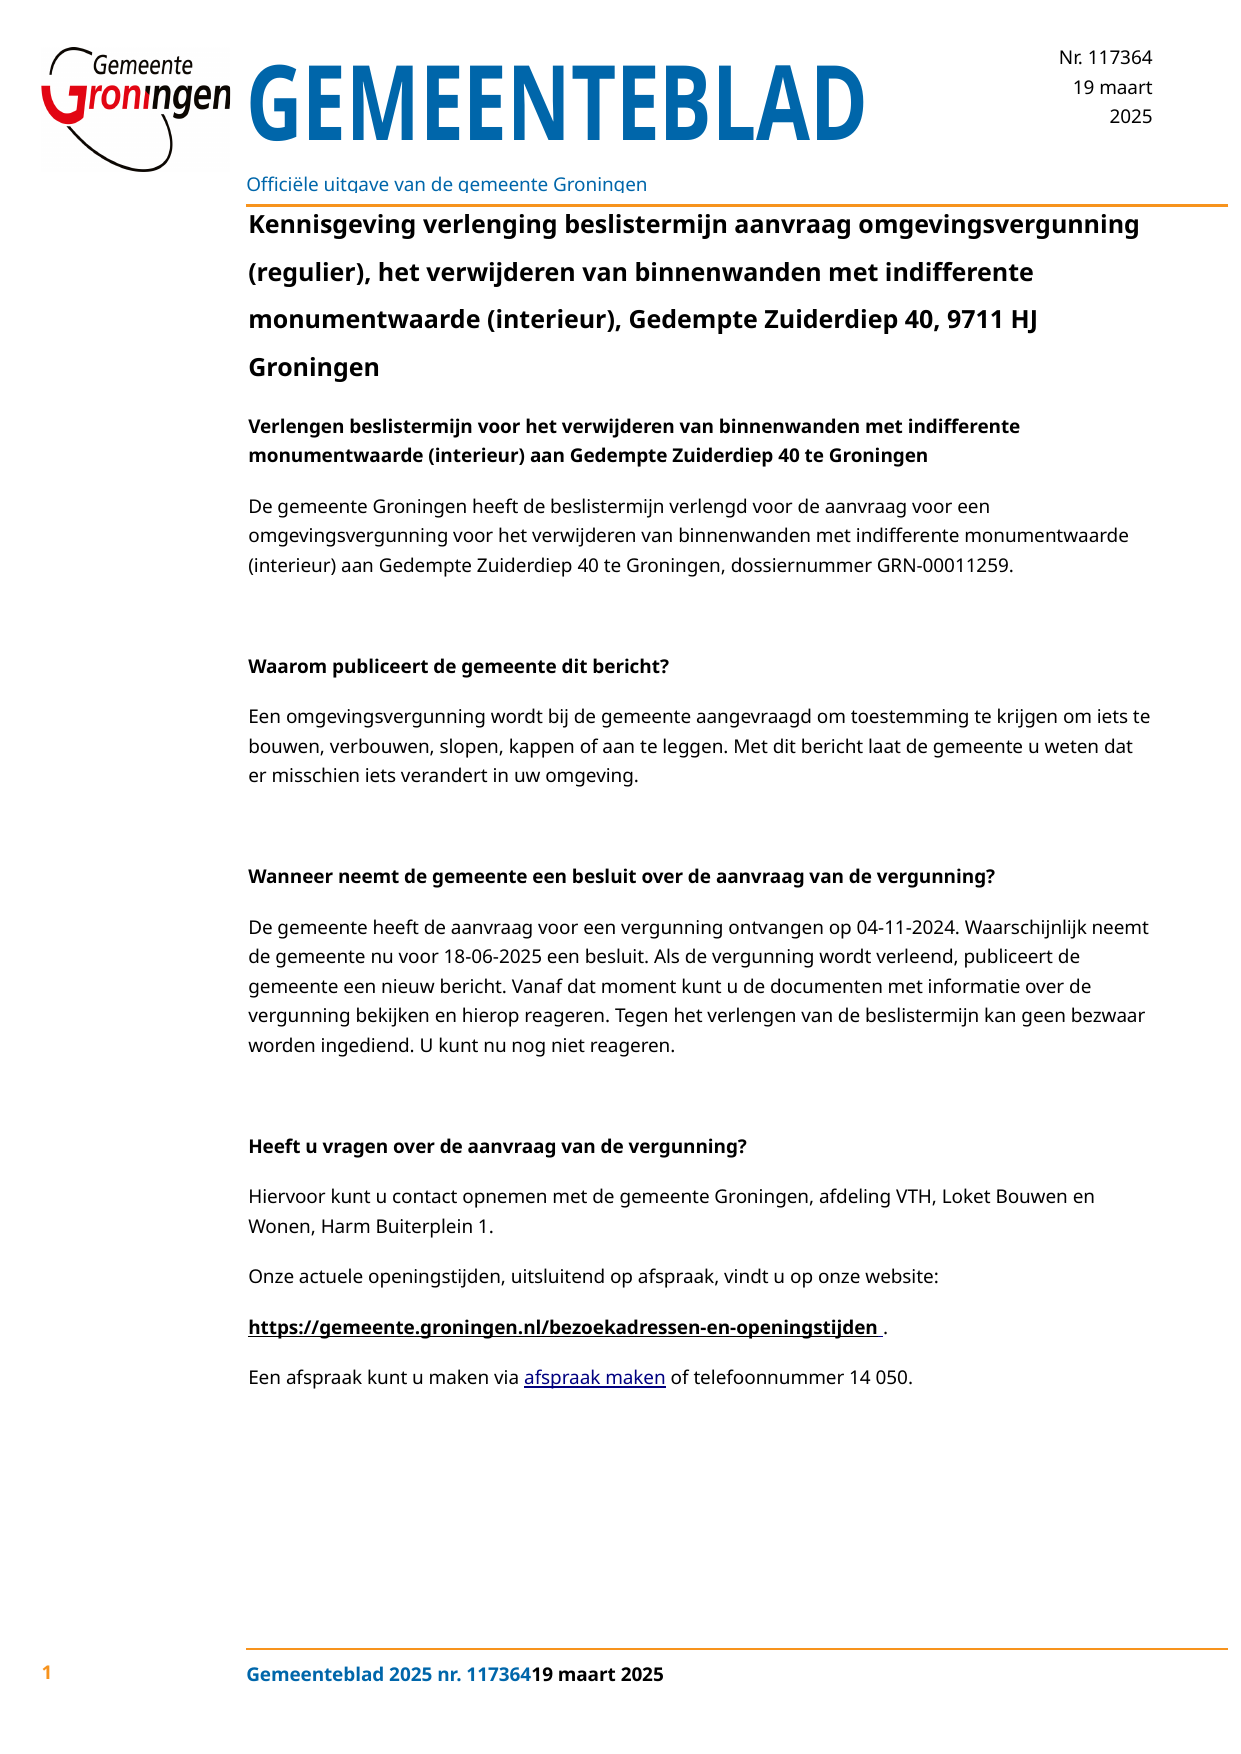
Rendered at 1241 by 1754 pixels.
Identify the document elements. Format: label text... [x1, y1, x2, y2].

text Hiervoor kunt u contact opnemen met de gemeente Groningen, afdeling VTH, Loket Bouwen en Wonen, Harm Buiterplein 1. [248, 1183, 1152, 1239]
picture [41, 47, 231, 172]
text De gemeente heeft de aanvraag voor een vergunning ontvangen op 04-11-2024. Waarschijnlijk neemt de gemeente nu voor 18-06-2025 een besluit. Als de vergunning wordt verleend, publiceert de gemeente een nieuw bericht. Vanaf dat moment kunt u de documenten met informatie over de vergunning bekijken en hierop reageren. Tegen het verlengen van de beslistermijn kan geen bezwaar worden ingediend. U kunt nu nog niet reageren. [248, 914, 1152, 1058]
text Waarom publiceert de gemeente dit bericht? [248, 653, 1152, 679]
text Een omgevingsvergunning wordt bij de gemeente aangevraagd om toestemming te krijgen om iets te bouwen, verbouwen, slopen, kappen of aan te leggen. Met dit bericht laat de gemeente u weten dat er misschien iets verandert in uw omgeving. [248, 703, 1152, 788]
text Een afspraak kunt u maken via afspraak maken of telefoonnummer 14 050. [248, 1364, 1152, 1390]
text De gemeente Groningen heeft de beslistermijn verlengd voor de aanvraag voor een omgevingsvergunning voor het verwijderen van binnenwanden met indifferente monumentwaarde (interieur) aan Gedempte Zuiderdiep 40 te Groningen, dossiernummer GRN-00011259. [248, 493, 1152, 578]
text Verlengen beslistermijn voor het verwijderen van binnenwanden met indifferente monumentwaarde (interieur) aan Gedempte Zuiderdiep 40 te Groningen [248, 413, 1152, 468]
text https://gemeente.groningen.nl/bezoekadressen-en-openingstijden . [248, 1314, 1152, 1340]
text Kennisgeving verlenging beslistermijn aanvraag omgevingsvergunning (regulier), het verwijderen van binnenwanden met indifferente monumentwaarde (interieur), Gedempte Zuiderdiep 40, 9711 HJ Groningen [248, 207, 1152, 384]
text Wanneer neemt de gemeente een besluit over de aanvraag van de vergunning? [248, 863, 1152, 889]
text Onze actuele openingstijden, uitsluitend op afspraak, vindt u op onze website: [248, 1263, 1152, 1289]
text Heeft u vragen over de aanvraag van de vergunning? [248, 1133, 1152, 1159]
